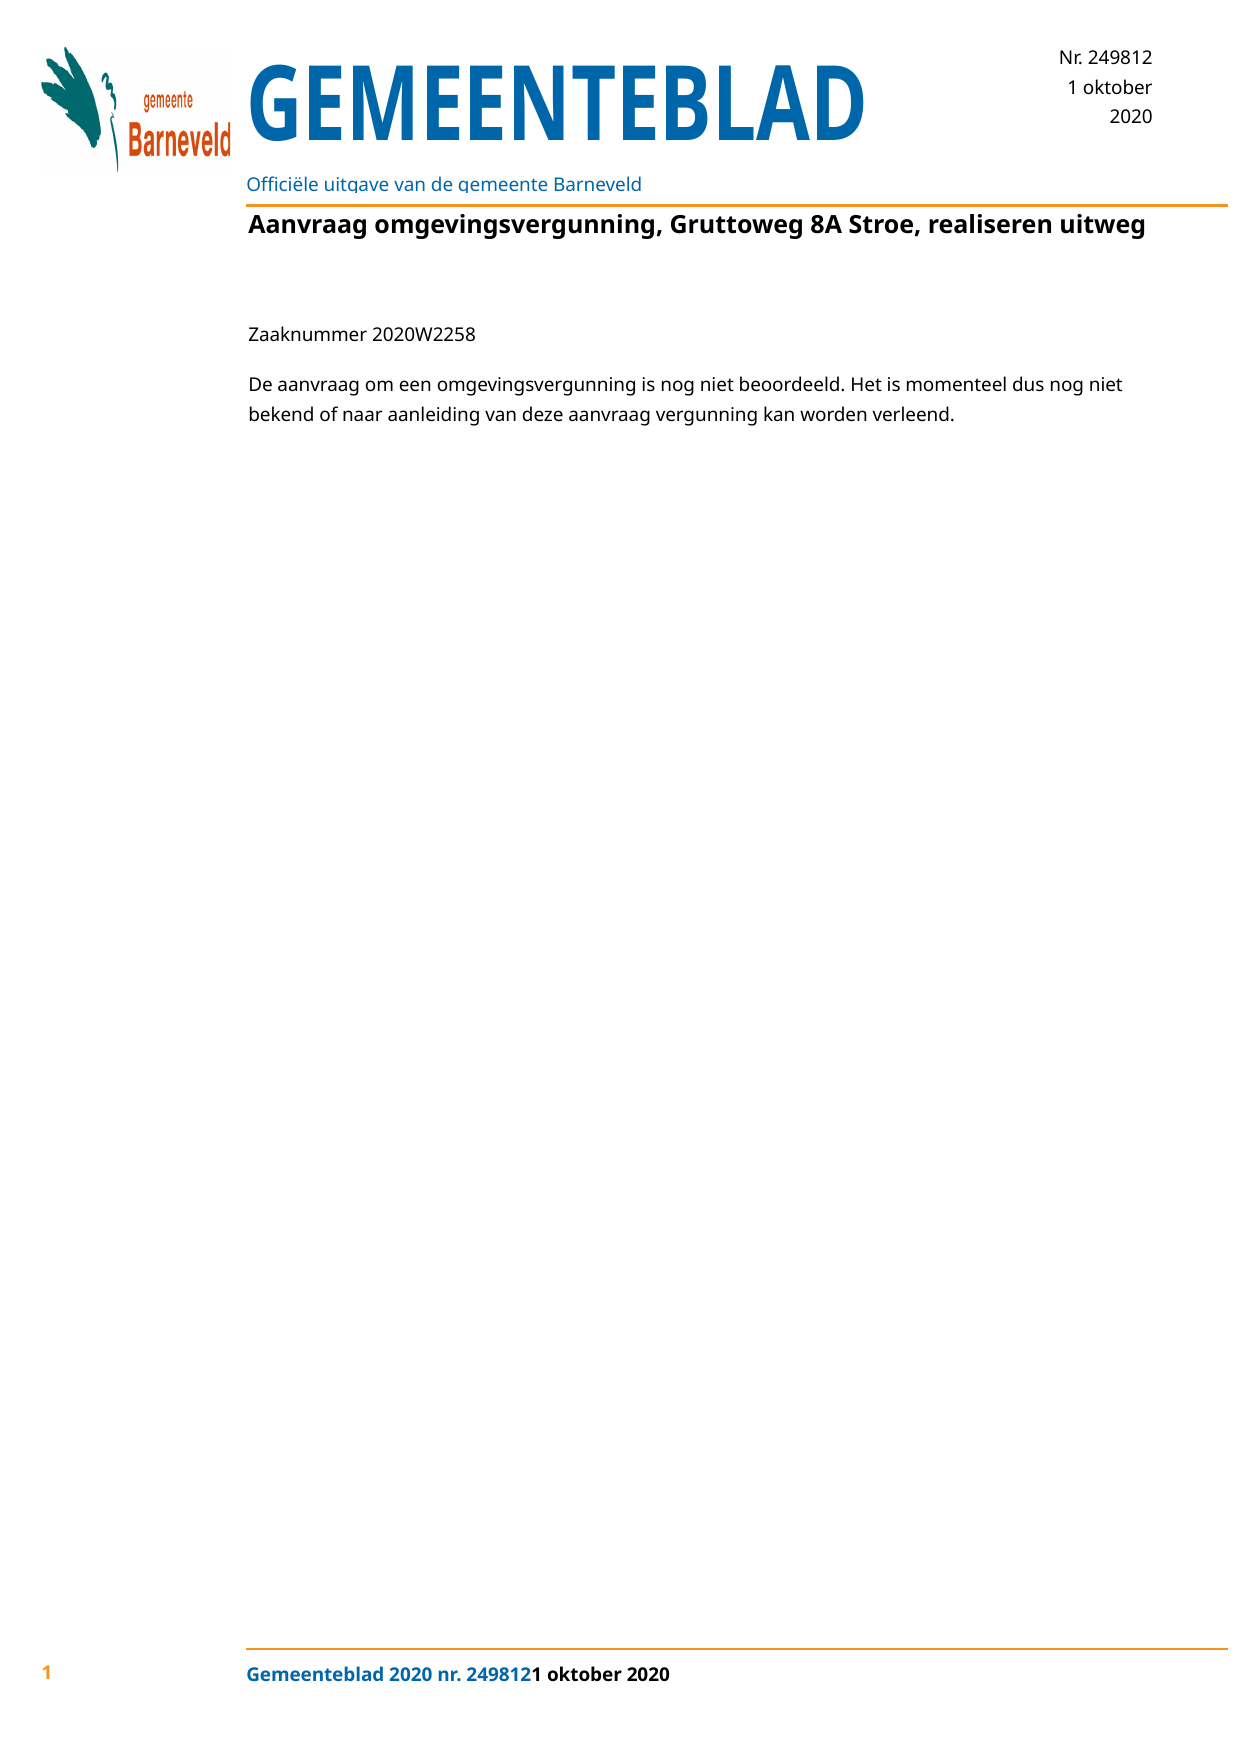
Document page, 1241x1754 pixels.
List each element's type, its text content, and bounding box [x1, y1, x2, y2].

text Zaaknummer 2020W2258 [248, 321, 1152, 346]
text De aanvraag om een omgevingsvergunning is nog niet beoordeeld. Het is momenteel dus nog niet bekend of naar aanleiding van deze aanvraag vergunning kan worden verleend. [248, 371, 1152, 426]
picture [41, 47, 231, 172]
text Aanvraag omgevingsvergunning, Gruttoweg 8A Stroe, realiseren uitweg [248, 207, 1152, 241]
